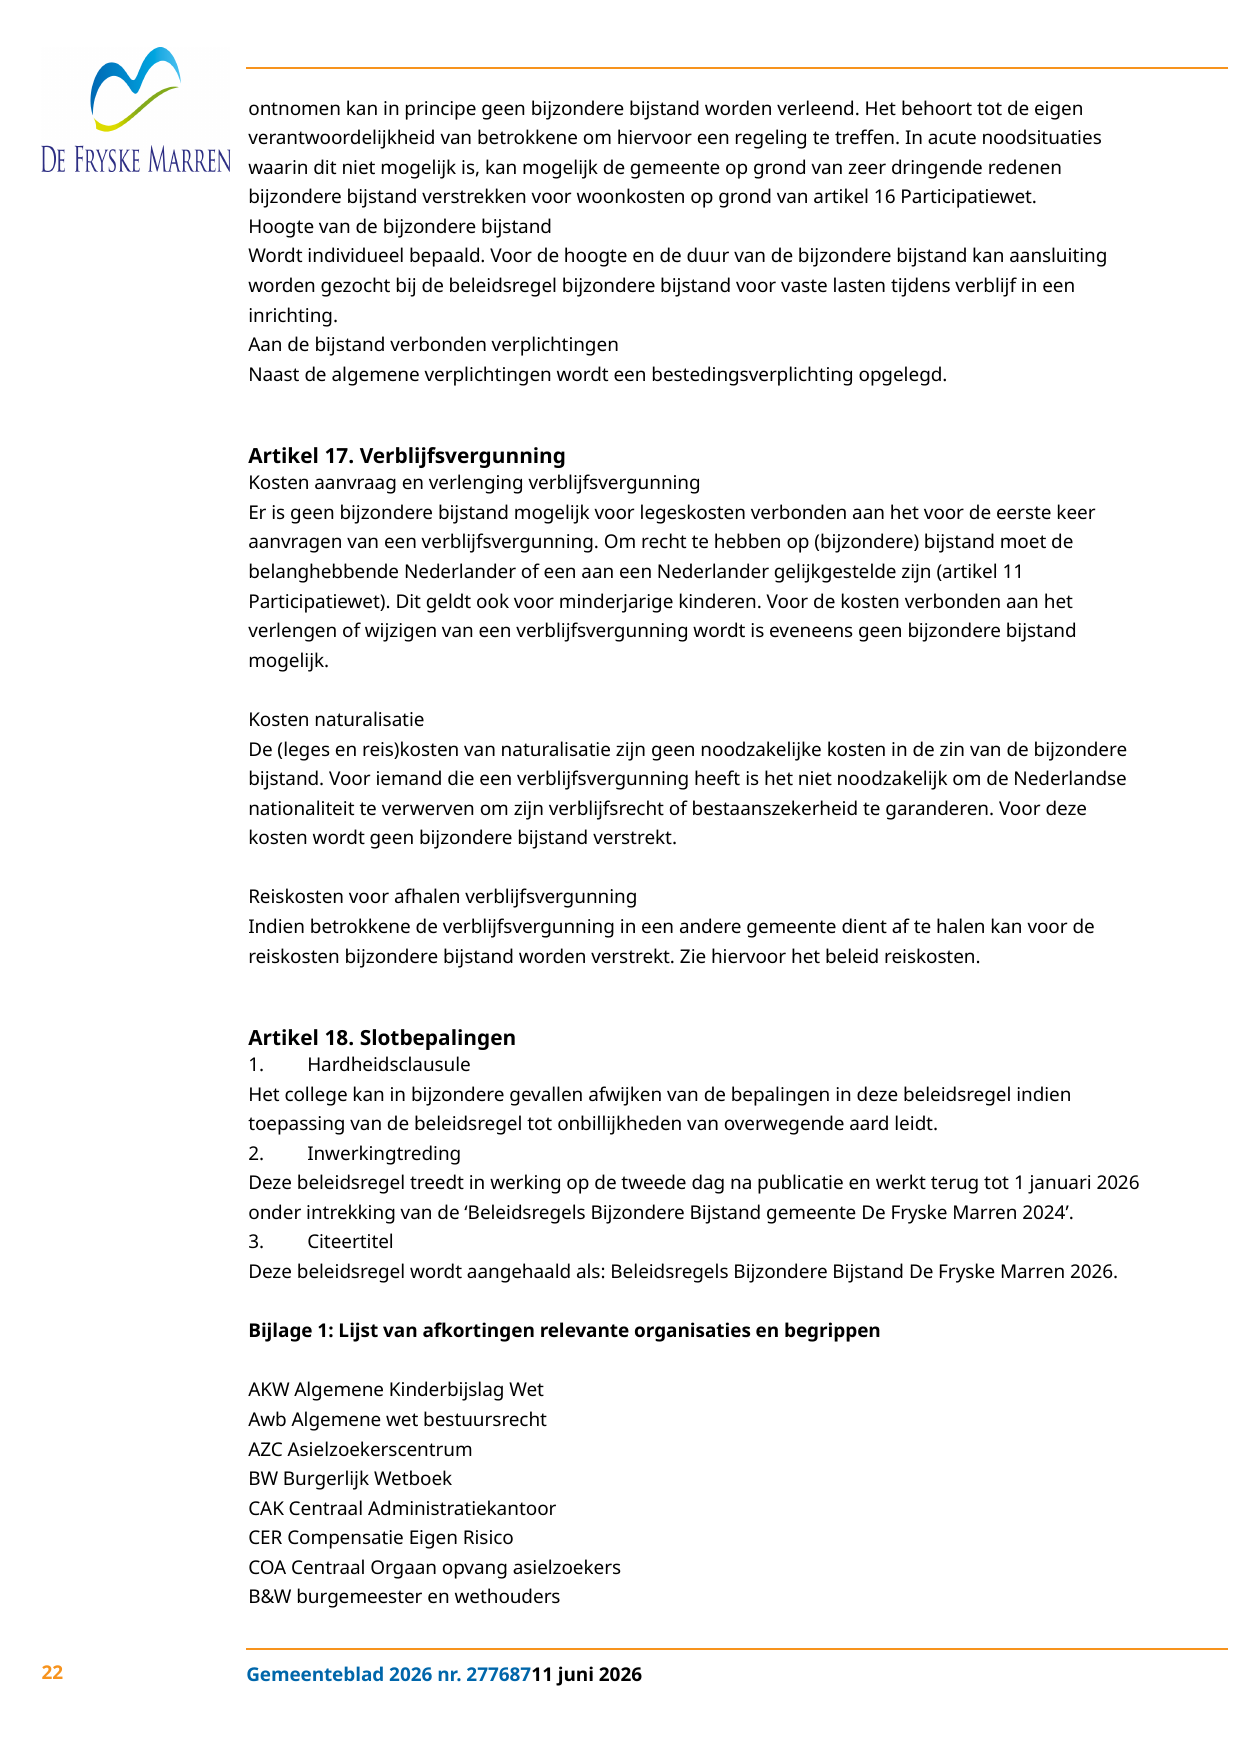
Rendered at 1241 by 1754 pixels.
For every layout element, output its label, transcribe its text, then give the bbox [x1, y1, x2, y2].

text De (leges en reis)kosten van naturalisatie zijn geen noodzakelijke kosten in de zin van de bijzondere bijstand. Voor iemand die een verblijfsvergunning heeft is het niet noodzakelijk om de Nederlandse nationaliteit te verwerven om zijn verblijfsrecht of bestaanszekerheid te garanderen. Voor deze kosten wordt geen bijzondere bijstand verstrekt. [248, 736, 1152, 850]
list Citeertitel [248, 1229, 1152, 1254]
text Indien betrokkene de verblijfsvergunning in een andere gemeente dient af te halen kan voor de reiskosten bijzondere bijstand worden verstrekt. Zie hiervoor het beleid reiskosten. [248, 913, 1152, 968]
text Artikel 17. Verblijfsvergunning [248, 441, 1152, 469]
picture [41, 47, 231, 172]
text Kosten aanvraag en verlenging verblijfsvergunning [248, 469, 1152, 495]
text Er is geen bijzondere bijstand mogelijk voor legeskosten verbonden aan het voor de eerste keer aanvragen van een verblijfsvergunning. Om recht te hebben op (bijzondere) bijstand moet de belanghebbende Nederlander of een aan een Nederlander gelijkgestelde zijn (artikel 11 Participatiewet). Dit geldt ook voor minderjarige kinderen. Voor de kosten verbonden aan het verlengen of wijzigen van een verblijfsvergunning wordt is eveneens geen bijzondere bijstand mogelijk. [248, 499, 1152, 673]
text CAK Centraal Administratiekantoor [248, 1495, 1152, 1521]
text Awb Algemene wet bestuursrecht [248, 1406, 1152, 1432]
text Bijlage 1: Lijst van afkortingen relevante organisaties en begrippen [248, 1317, 1152, 1343]
text COA Centraal Orgaan opvang asielzoekers [248, 1554, 1152, 1580]
text Het college kan in bijzondere gevallen afwijken van de bepalingen in deze beleidsregel indien toepassing van de beleidsregel tot onbillijkheden van overwegende aard leidt. [248, 1081, 1152, 1136]
list Inwerkingtreding [248, 1140, 1152, 1166]
text CER Compensatie Eigen Risico [248, 1524, 1152, 1550]
text Naast de algemene verplichtingen wordt een bestedingsverplichting opgelegd. [248, 361, 1152, 387]
text ontnomen kan in principe geen bijzondere bijstand worden verleend. Het behoort tot de eigen verantwoordelijkheid van betrokkene om hiervoor een regeling te treffen. In acute noodsituaties waarin dit niet mogelijk is, kan mogelijk de gemeente op grond van zeer dringende redenen bijzondere bijstand verstrekken voor woonkosten op grond van artikel 16 Participatiewet. [248, 95, 1152, 209]
text Reiskosten voor afhalen verblijfsvergunning [248, 884, 1152, 909]
text Wordt individueel bepaald. Voor de hoogte en de duur van de bijzondere bijstand kan aansluiting worden gezocht bij de beleidsregel bijzondere bijstand voor vaste lasten tijdens verblijf in een inrichting. [248, 243, 1152, 328]
text Aan de bijstand verbonden verplichtingen [248, 331, 1152, 357]
text Hoogte van de bijzondere bijstand [248, 213, 1152, 239]
text BW Burgerlijk Wetboek [248, 1465, 1152, 1491]
text Artikel 18. Slotbepalingen [248, 1023, 1152, 1051]
text Deze beleidsregel wordt aangehaald als: Beleidsregels Bijzondere Bijstand De Fryske Marren 2026. [248, 1258, 1152, 1284]
text B&W burgemeester en wethouders [248, 1584, 1152, 1609]
list Hardheidsclausule [248, 1051, 1152, 1077]
text Kosten naturalisatie [248, 706, 1152, 732]
text AZC Asielzoekerscentrum [248, 1436, 1152, 1462]
text Deze beleidsregel treedt in werking op de tweede dag na publicatie en werkt terug tot 1 januari 2026 onder intrekking van de ‘Beleidsregels Bijzondere Bijstand gemeente De Fryske Marren 2024’. [248, 1169, 1152, 1225]
text AKW Algemene Kinderbijslag Wet [248, 1377, 1152, 1402]
